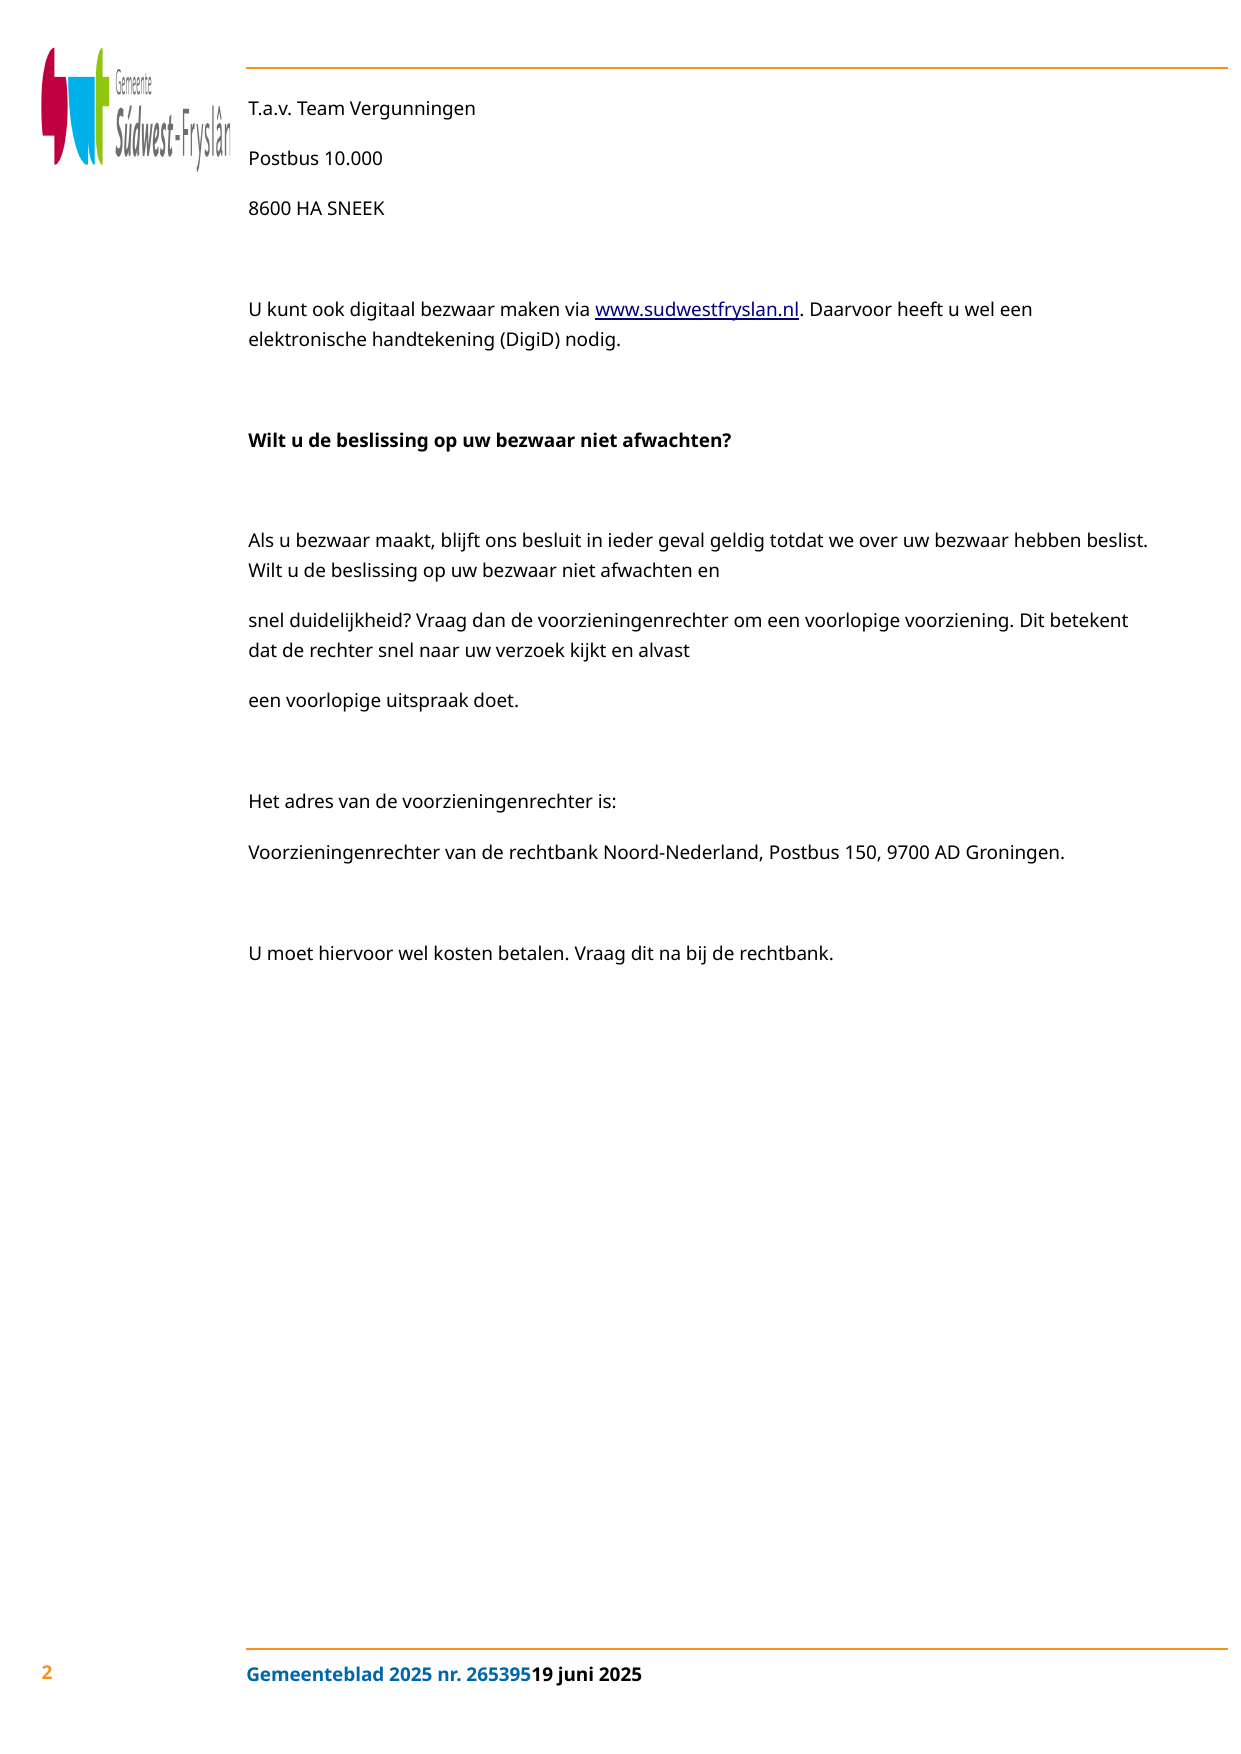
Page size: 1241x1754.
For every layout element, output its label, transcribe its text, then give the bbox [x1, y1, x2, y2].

text Het adres van de voorzieningenrechter is: [248, 788, 1152, 814]
text Postbus 10.000 [248, 145, 1152, 171]
text snel duidelijkheid? Vraag dan de voorzieningenrechter om een voorlopige voorziening. Dit betekent dat de rechter snel naar uw verzoek kijkt en alvast [248, 608, 1152, 663]
text Wilt u de beslissing op uw bezwaar niet afwachten? [248, 427, 1152, 453]
text een voorlopige uitspraak doet. [248, 688, 1152, 713]
picture [41, 47, 231, 172]
text U moet hiervoor wel kosten betalen. Vraag dit na bij de rechtbank. [248, 940, 1152, 966]
text T.a.v. Team Vergunningen [248, 95, 1152, 121]
text Voorzieningenrechter van de rechtbank Noord-Nederland, Postbus 150, 9700 AD Groningen. [248, 839, 1152, 865]
text 8600 HA SNEEK [248, 196, 1152, 221]
text U kunt ook digitaal bezwaar maken via www.sudwestfryslan.nl. Daarvoor heeft u wel een elektronische handtekening (DigiD) nodig. [248, 296, 1152, 352]
text Als u bezwaar maakt, blijft ons besluit in ieder geval geldig totdat we over uw bezwaar hebben beslist. Wilt u de beslissing op uw bezwaar niet afwachten en [248, 528, 1152, 583]
